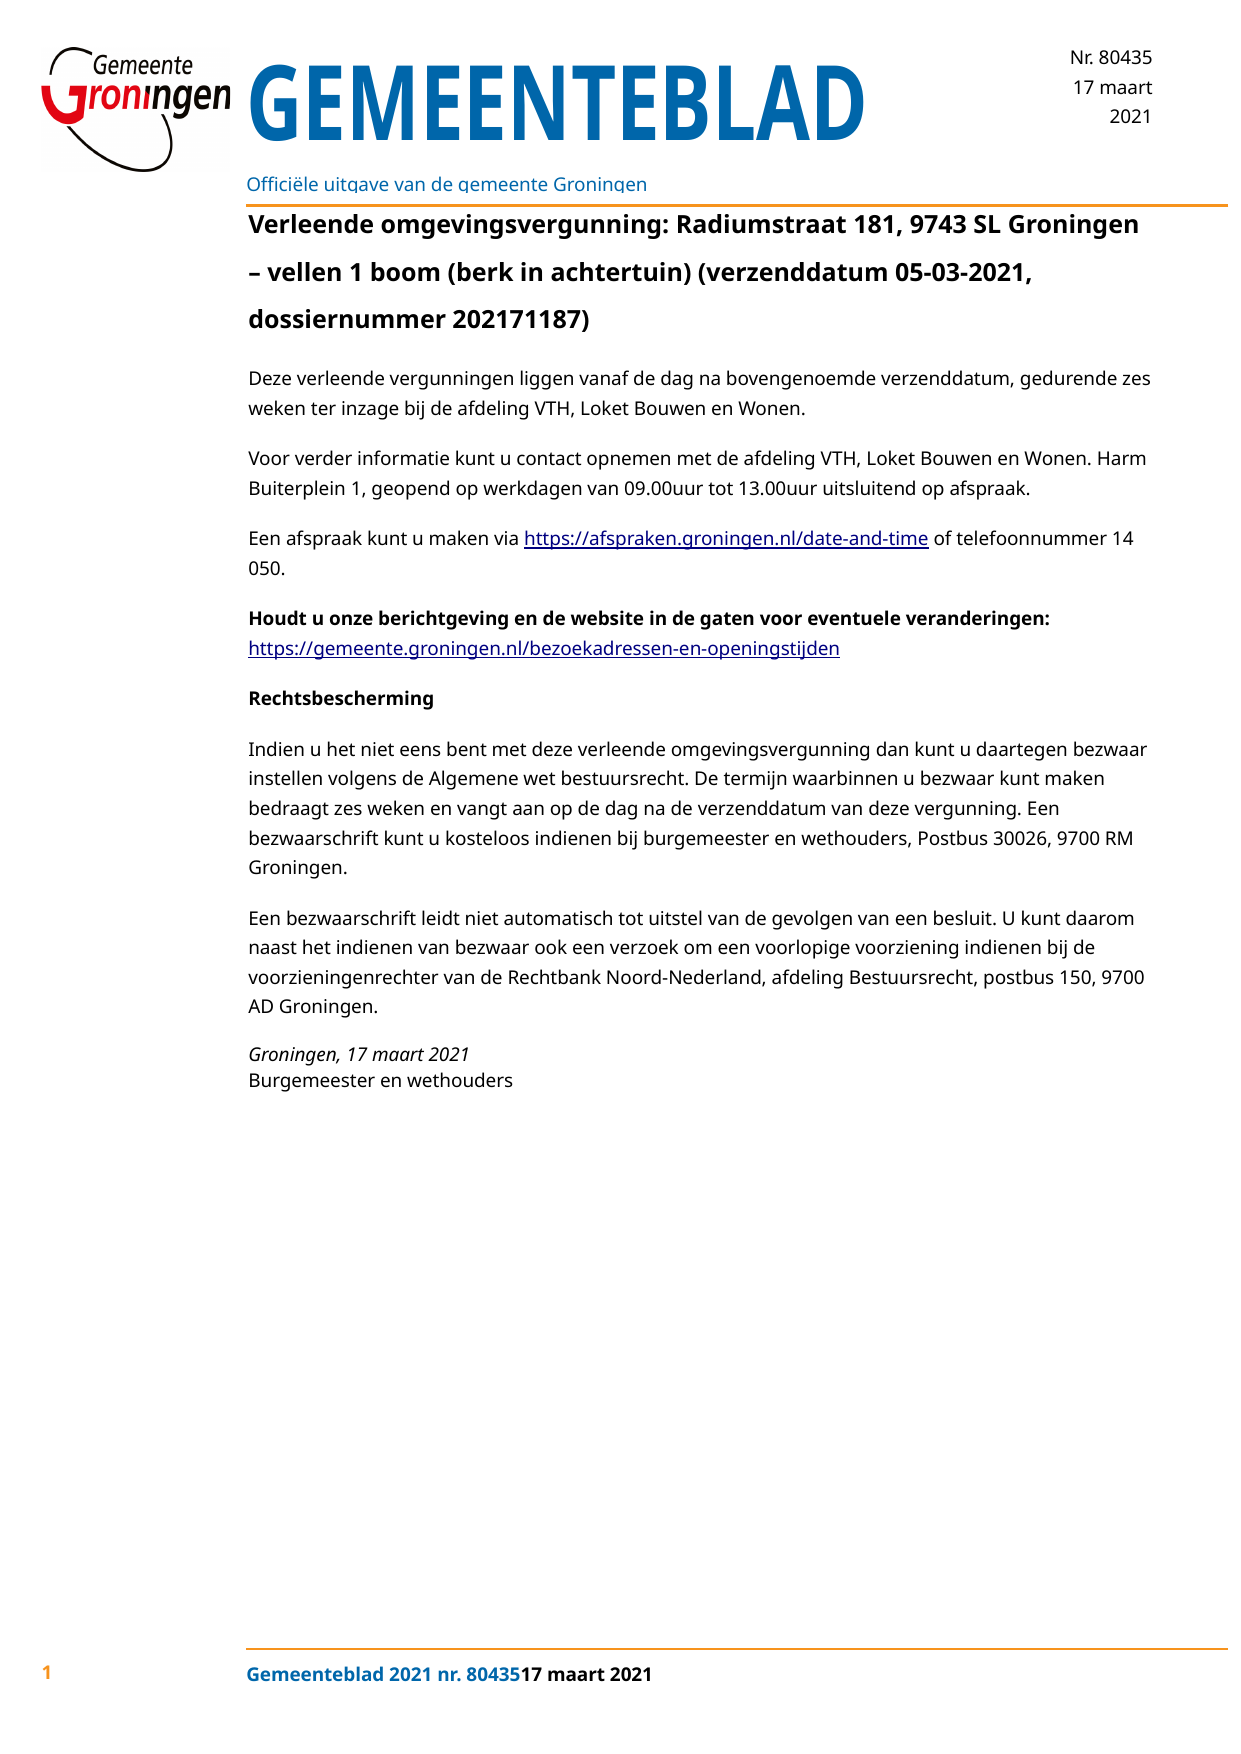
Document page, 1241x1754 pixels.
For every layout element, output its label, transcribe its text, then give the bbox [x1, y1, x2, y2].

picture [41, 47, 231, 172]
text Voor verder informatie kunt u contact opnemen met de afdeling VTH, Loket Bouwen en Wonen. Harm Buiterplein 1, geopend op werkdagen van 09.00uur tot 13.00uur uitsluitend op afspraak. [248, 446, 1152, 501]
text Groningen, 17 maart 2021 [248, 1041, 1152, 1067]
text Rechtsbescherming [248, 686, 1152, 711]
text Deze verleende vergunningen liggen vanaf de dag na bovengenoemde verzenddatum, gedurende zes weken ter inzage bij de afdeling VTH, Loket Bouwen en Wonen. [248, 366, 1152, 421]
text Een afspraak kunt u maken via https://afspraken.groningen.nl/date-and-time of telefoonnummer 14 050. [248, 526, 1152, 581]
text Indien u het niet eens bent met deze verleende omgevingsvergunning dan kunt u daartegen bezwaar instellen volgens de Algemene wet bestuursrecht. De termijn waarbinnen u bezwaar kunt maken bedraagt zes weken en vangt aan op de dag na de verzenddatum van deze vergunning. Een bezwaarschrift kunt u kosteloos indienen bij burgemeester en wethouders, Postbus 30026, 9700 RM Groningen. [248, 736, 1152, 880]
text Burgemeester en wethouders [248, 1067, 1152, 1093]
text Verleende omgevingsvergunning: Radiumstraat 181, 9743 SL Groningen – vellen 1 boom (berk in achtertuin) (verzenddatum 05-03-2021, dossiernummer 202171187) [248, 207, 1152, 336]
text Een bezwaarschrift leidt niet automatisch tot uitstel van de gevolgen van een besluit. U kunt daarom naast het indienen van bezwaar ook een verzoek om een voorlopige voorziening indienen bij de voorzieningenrechter van de Rechtbank Noord-Nederland, afdeling Bestuursrecht, postbus 150, 9700 AD Groningen. [248, 905, 1152, 1019]
text Houdt u onze berichtgeving en de website in de gaten voor eventuele veranderingen: https://gemeente.groningen.nl/bezoekadressen-en-openingstijden [248, 606, 1152, 661]
